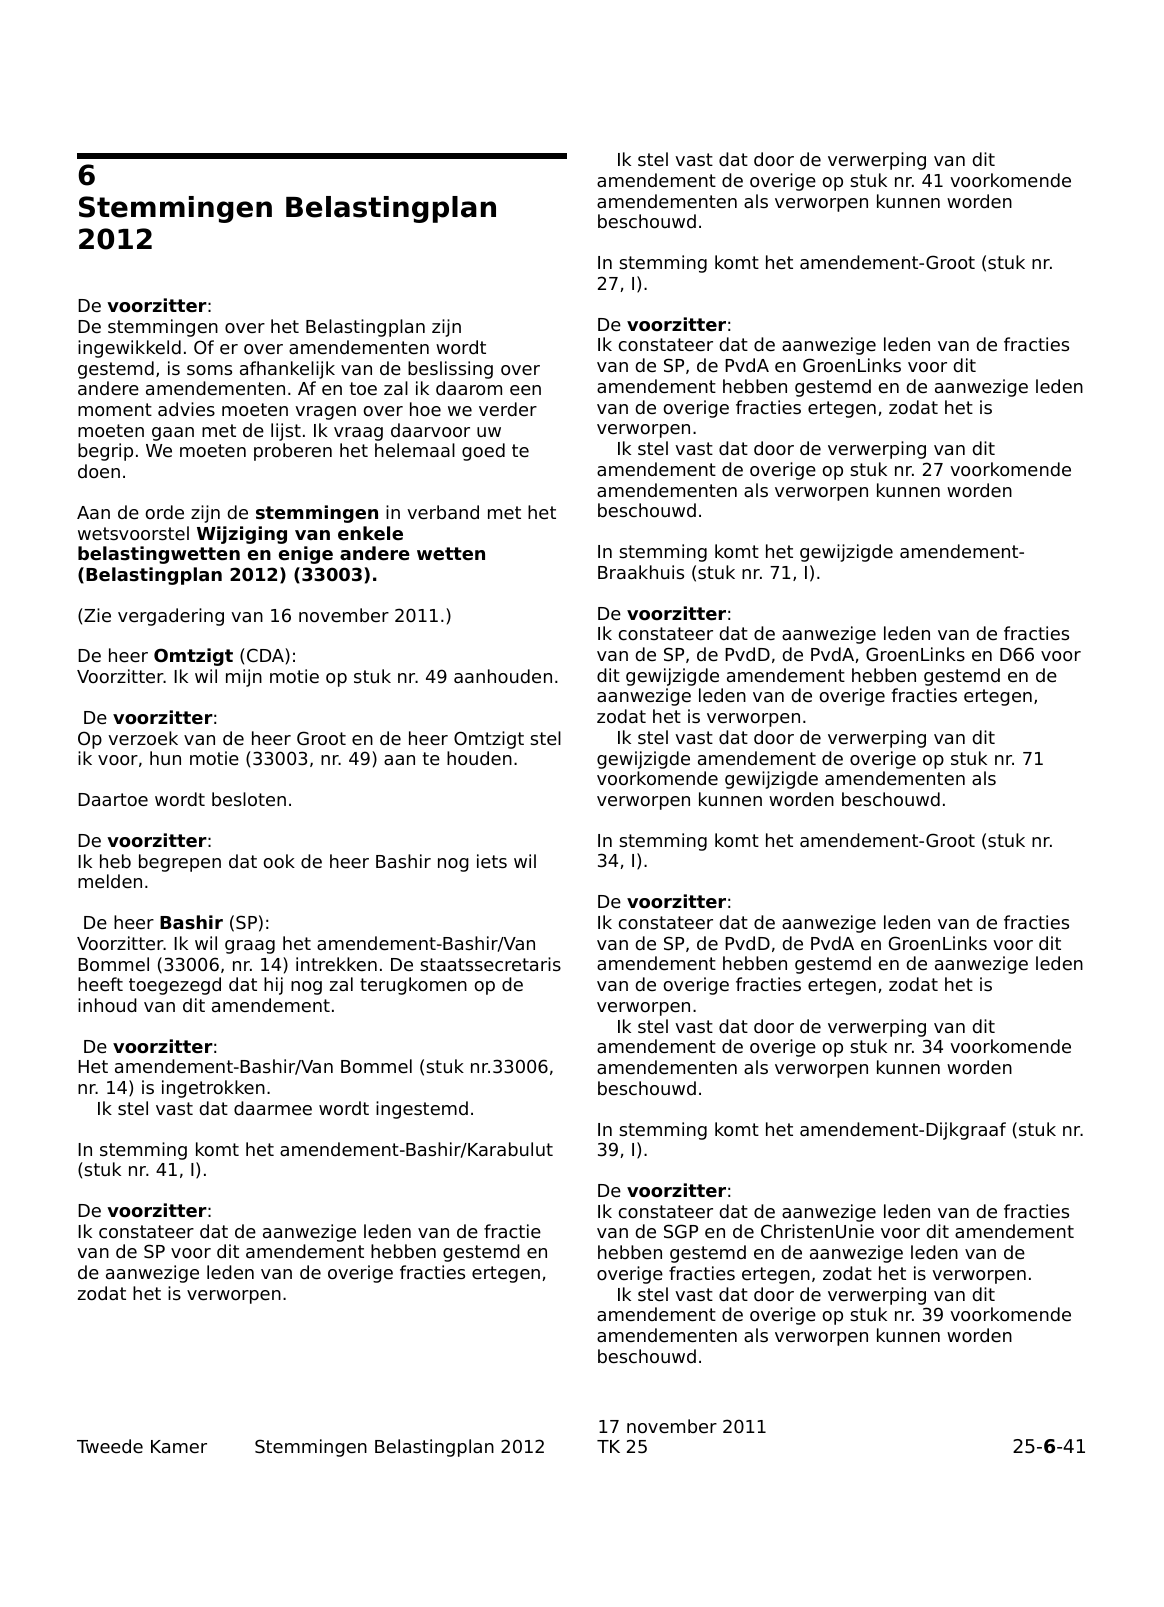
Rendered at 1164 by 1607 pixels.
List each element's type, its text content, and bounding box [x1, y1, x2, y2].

text In stemming komt het amendement-Bashir/Karabulut (stuk nr. 41, I). [77, 1139, 567, 1181]
text Ik heb begrepen dat ook de heer Bashir nog iets wil melden. [77, 851, 567, 893]
text Ik constateer dat de aanwezige leden van de fracties van de SP, de PvdD, de PvdA, GroenLinks en D66 voor dit gewijzigde amendement hebben gestemd en de aanwezige leden van de overige fracties ertegen, zodat het is verworpen. [596, 624, 1087, 728]
text Ik stel vast dat door de verwerping van dit gewijzigde amendement de overige op stuk nr. 71 voorkomende gewijzigde amendementen als verworpen kunnen worden beschouwd. [596, 728, 1087, 811]
text In stemming komt het gewijzigde amendement-Braakhuis (stuk nr. 71, I). [596, 542, 1087, 583]
text De voorzitter: [77, 708, 567, 728]
text Ik stel vast dat daarmee wordt ingestemd. [77, 1099, 567, 1119]
text De voorzitter: [596, 314, 1087, 335]
text In stemming komt het amendement-Groot (stuk nr. 27, I). [596, 253, 1087, 294]
text Aan de orde zijn de stemmingen in verband met het wetsvoorstel Wijziging van enkele belastingwetten en enige andere wetten (Belastingplan 2012) (33003). [77, 503, 567, 586]
text In stemming komt het amendement-Dijkgraaf (stuk nr. 39, I). [596, 1119, 1087, 1161]
text Het amendement-Bashir/Van Bommel (stuk nr.33006, nr. 14) is ingetrokken. [77, 1057, 567, 1099]
text Ik constateer dat de aanwezige leden van de fractie van de SP voor dit amendement hebben gestemd en de aanwezige leden van de overige fracties ertegen, zodat het is verworpen. [77, 1222, 567, 1304]
text In stemming komt het amendement-Groot (stuk nr. 34, I). [596, 831, 1087, 872]
text Ik stel vast dat door de verwerping van dit amendement de overige op stuk nr. 27 voorkomende amendementen als verworpen kunnen worden beschouwd. [596, 439, 1087, 522]
text De voorzitter: [596, 1181, 1087, 1202]
text Ik stel vast dat door de verwerping van dit amendement de overige op stuk nr. 41 voorkomende amendementen als verworpen kunnen worden beschouwd. [596, 150, 1087, 233]
text De heer Omtzigt (CDA): [77, 646, 567, 667]
text De voorzitter: [77, 296, 567, 317]
text Ik constateer dat de aanwezige leden van de fracties van de SP, de PvdD, de PvdA en GroenLinks voor dit amendement hebben gestemd en de aanwezige leden van de overige fracties ertegen, zodat het is verworpen. [596, 913, 1087, 1016]
text Ik constateer dat de aanwezige leden van de fracties van de SP, de PvdA en GroenLinks voor dit amendement hebben gestemd en de aanwezige leden van de overige fracties ertegen, zodat het is verworpen. [596, 335, 1087, 439]
text Daartoe wordt besloten. [77, 790, 567, 811]
text (Zie vergadering van 16 november 2011.) [77, 606, 567, 626]
text De voorzitter: [77, 1037, 567, 1057]
text Op verzoek van de heer Groot en de heer Omtzigt stel ik voor, hun motie (33003, nr. 49) aan te houden. [77, 728, 567, 770]
text Ik stel vast dat door de verwerping van dit amendement de overige op stuk nr. 34 voorkomende amendementen als verworpen kunnen worden beschouwd. [596, 1016, 1087, 1099]
text De voorzitter: [77, 1201, 567, 1222]
text Voorzitter. Ik wil graag het amendement-Bashir/Van Bommel (33006, nr. 14) intrekken. De staatssecretaris heeft toegezegd dat hij nog zal terugkomen op de inhoud van dit amendement. [77, 934, 567, 1017]
text Voorzitter. Ik wil mijn motie op stuk nr. 49 aanhouden. [77, 667, 567, 688]
text De voorzitter: [77, 831, 567, 851]
text De heer Bashir (SP): [77, 913, 567, 934]
title 6 Stemmingen Belastingplan 2012 [77, 159, 567, 256]
text De voorzitter: [596, 603, 1087, 624]
text Ik constateer dat de aanwezige leden van de fracties van de SGP en de ChristenUnie voor dit amendement hebben gestemd en de aanwezige leden van de overige fracties ertegen, zodat het is verworpen. [596, 1202, 1087, 1284]
text De stemmingen over het Belastingplan zijn ingewikkeld. Of er over amendementen wordt gestemd, is soms afhankelijk van de beslissing over andere amendementen. Af en toe zal ik daarom een moment advies moeten vragen over hoe we verder moeten gaan met de lijst. Ik vraag daarvoor uw begrip. We moeten proberen het helemaal goed te doen. [77, 317, 567, 483]
text Ik stel vast dat door de verwerping van dit amendement de overige op stuk nr. 39 voorkomende amendementen als verworpen kunnen worden beschouwd. [596, 1284, 1087, 1367]
text De voorzitter: [596, 892, 1087, 913]
